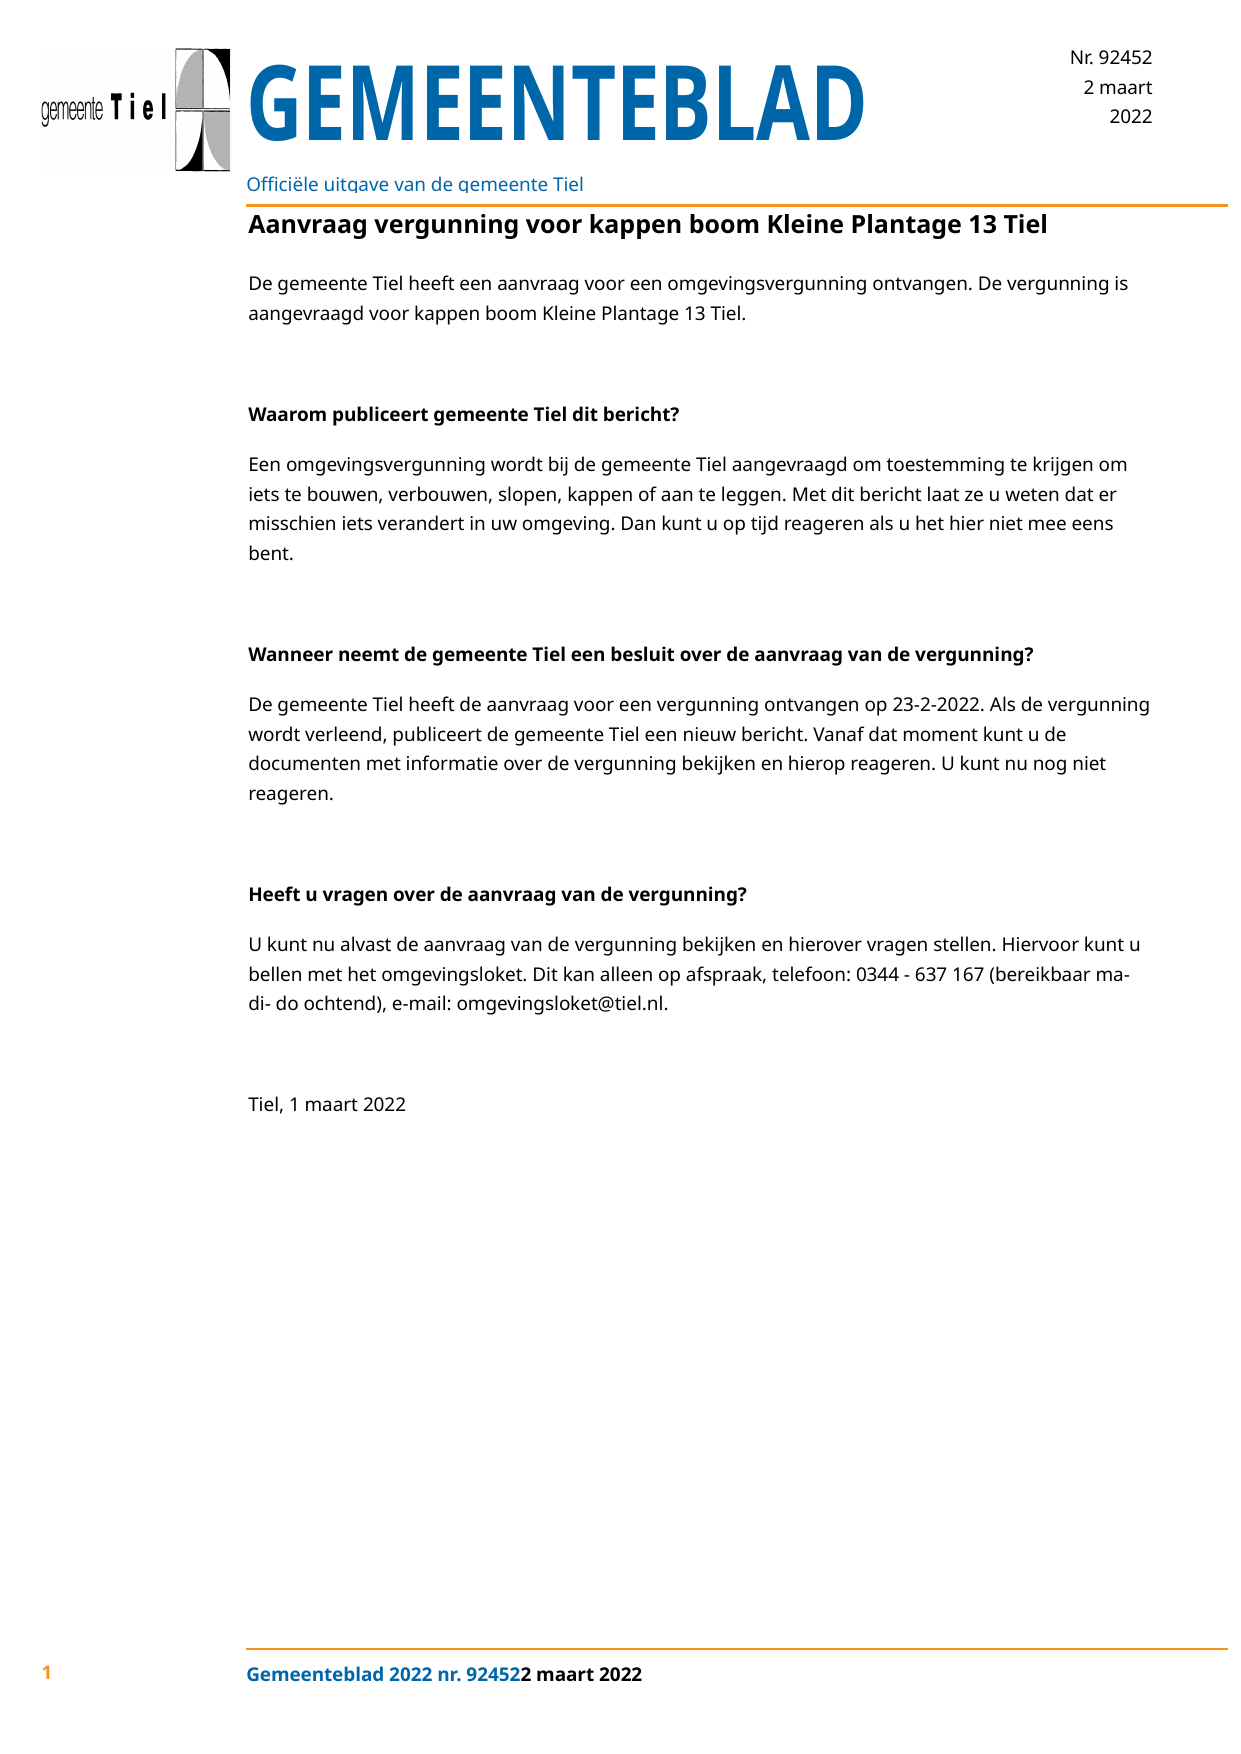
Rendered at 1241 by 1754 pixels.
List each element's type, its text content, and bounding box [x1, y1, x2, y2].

text Waarom publiceert gemeente Tiel dit bericht? [248, 401, 1152, 426]
text De gemeente Tiel heeft een aanvraag voor een omgevingsvergunning ontvangen. De vergunning is aangevraagd voor kappen boom Kleine Plantage 13 Tiel. [248, 270, 1152, 326]
text De gemeente Tiel heeft de aanvraag voor een vergunning ontvangen op 23-2-2022. Als de vergunning wordt verleend, publiceert de gemeente Tiel een nieuw bericht. Vanaf dat moment kunt u de documenten met informatie over de vergunning bekijken en hierop reageren. U kunt nu nog niet reageren. [248, 691, 1152, 806]
text U kunt nu alvast de aanvraag van de vergunning bekijken en hierover vragen stellen. Hiervoor kunt u bellen met het omgevingsloket. Dit kan alleen op afspraak, telefoon: 0344 - 637 167 (bereikbaar ma-di- do ochtend), e-mail: omgevingsloket@tiel.nl. [248, 931, 1152, 1016]
text Heeft u vragen over de aanvraag van de vergunning? [248, 881, 1152, 906]
text Aanvraag vergunning voor kappen boom Kleine Plantage 13 Tiel [248, 207, 1152, 241]
picture [41, 47, 231, 172]
text Een omgevingsvergunning wordt bij de gemeente Tiel aangevraagd om toestemming te krijgen om iets te bouwen, verbouwen, slopen, kappen of aan te leggen. Met dit bericht laat ze u weten dat er misschien iets verandert in uw omgeving. Dan kunt u op tijd reageren als u het hier niet mee eens bent. [248, 451, 1152, 566]
text Tiel, 1 maart 2022 [248, 1091, 1152, 1117]
text Wanneer neemt de gemeente Tiel een besluit over de aanvraag van de vergunning? [248, 641, 1152, 666]
